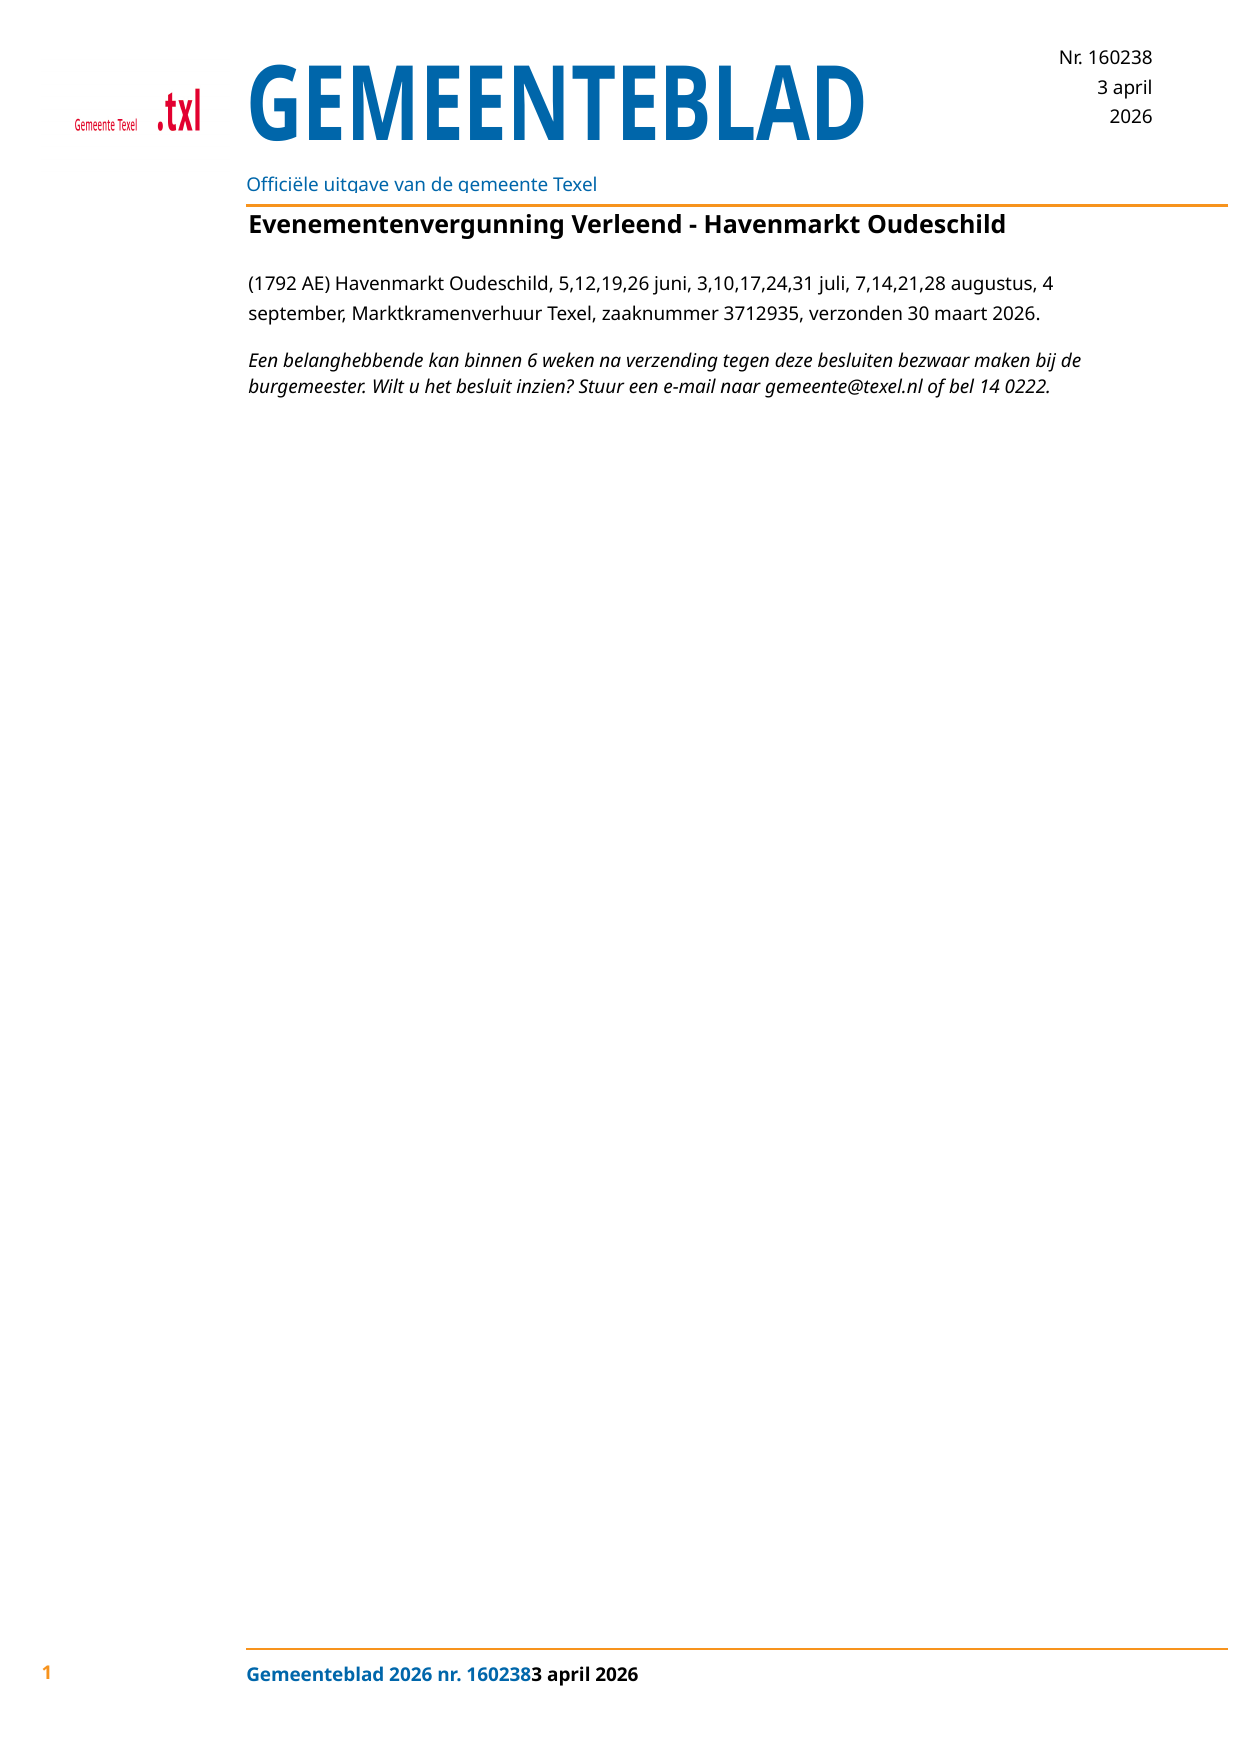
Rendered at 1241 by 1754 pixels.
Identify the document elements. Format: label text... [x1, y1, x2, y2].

text (1792 AE) Havenmarkt Oudeschild, 5,12,19,26 juni, 3,10,17,24,31 juli, 7,14,21,28 augustus, 4 september, Marktkramenverhuur Texel, zaaknummer 3712935, verzonden 30 maart 2026. [248, 270, 1152, 326]
text Evenementenvergunning Verleend - Havenmarkt Oudeschild [248, 207, 1152, 241]
text Een belanghebbende kan binnen 6 weken na verzending tegen deze besluiten bezwaar maken bij de burgemeester. Wilt u het besluit inzien? Stuur een e-mail naar gemeente@texel.nl of bel 14 0222. [248, 348, 1152, 399]
picture [41, 47, 231, 172]
